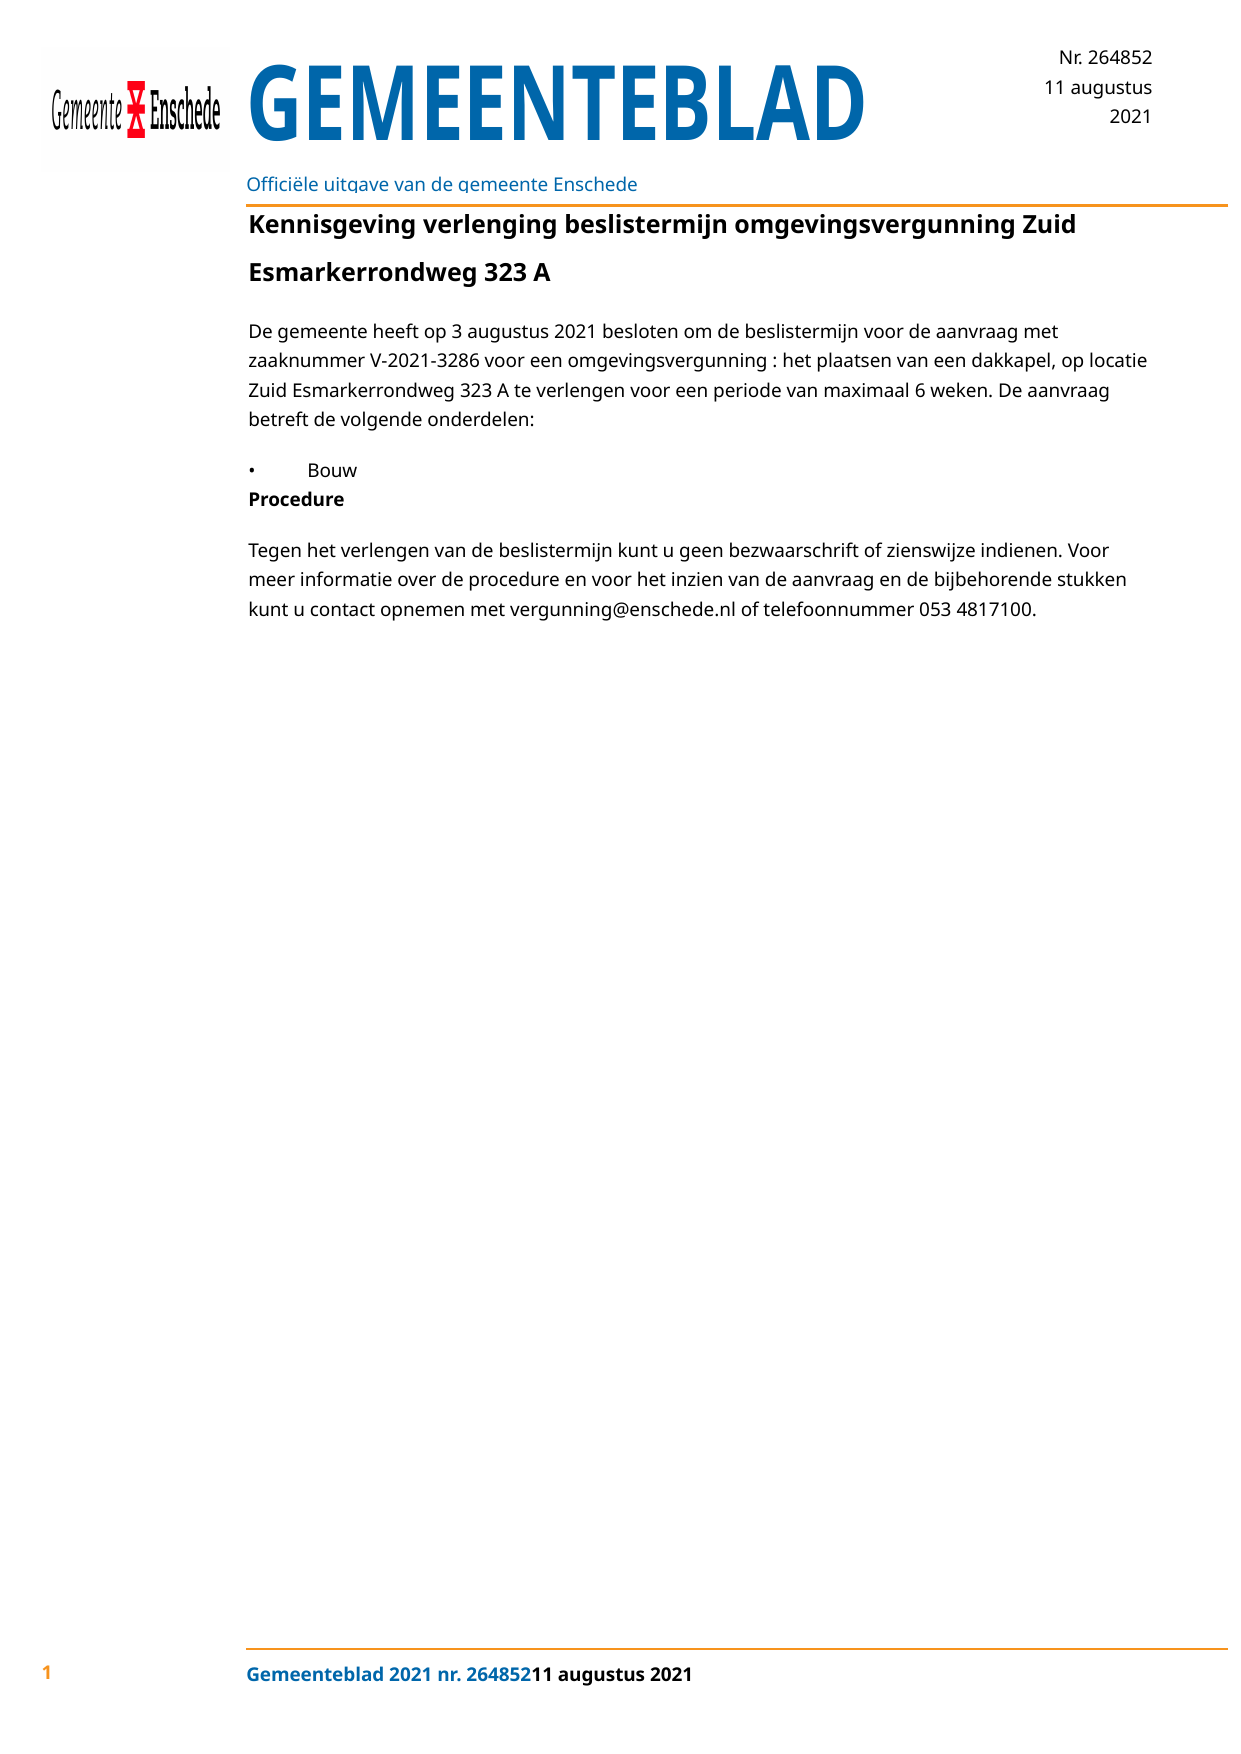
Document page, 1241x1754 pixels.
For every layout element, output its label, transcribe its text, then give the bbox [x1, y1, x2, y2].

picture [41, 47, 231, 172]
list Bouw [248, 457, 1152, 483]
text Procedure [248, 487, 1152, 512]
text Kennisgeving verlenging beslistermijn omgevingsvergunning Zuid Esmarkerrondweg 323 A [248, 207, 1152, 288]
text De gemeente heeft op 3 augustus 2021 besloten om de beslistermijn voor de aanvraag met zaaknummer V-2021-3286 voor een omgevingsvergunning : het plaatsen van een dakkapel, op locatie Zuid Esmarkerrondweg 323 A te verlengen voor een periode van maximaal 6 weken. De aanvraag betreft de volgende onderdelen: [248, 318, 1152, 432]
text Tegen het verlengen van de beslistermijn kunt u geen bezwaarschrift of zienswijze indienen. Voor meer informatie over de procedure en voor het inzien van de aanvraag en de bijbehorende stukken kunt u contact opnemen met vergunning@enschede.nl of telefoonnummer 053 4817100. [248, 537, 1152, 622]
